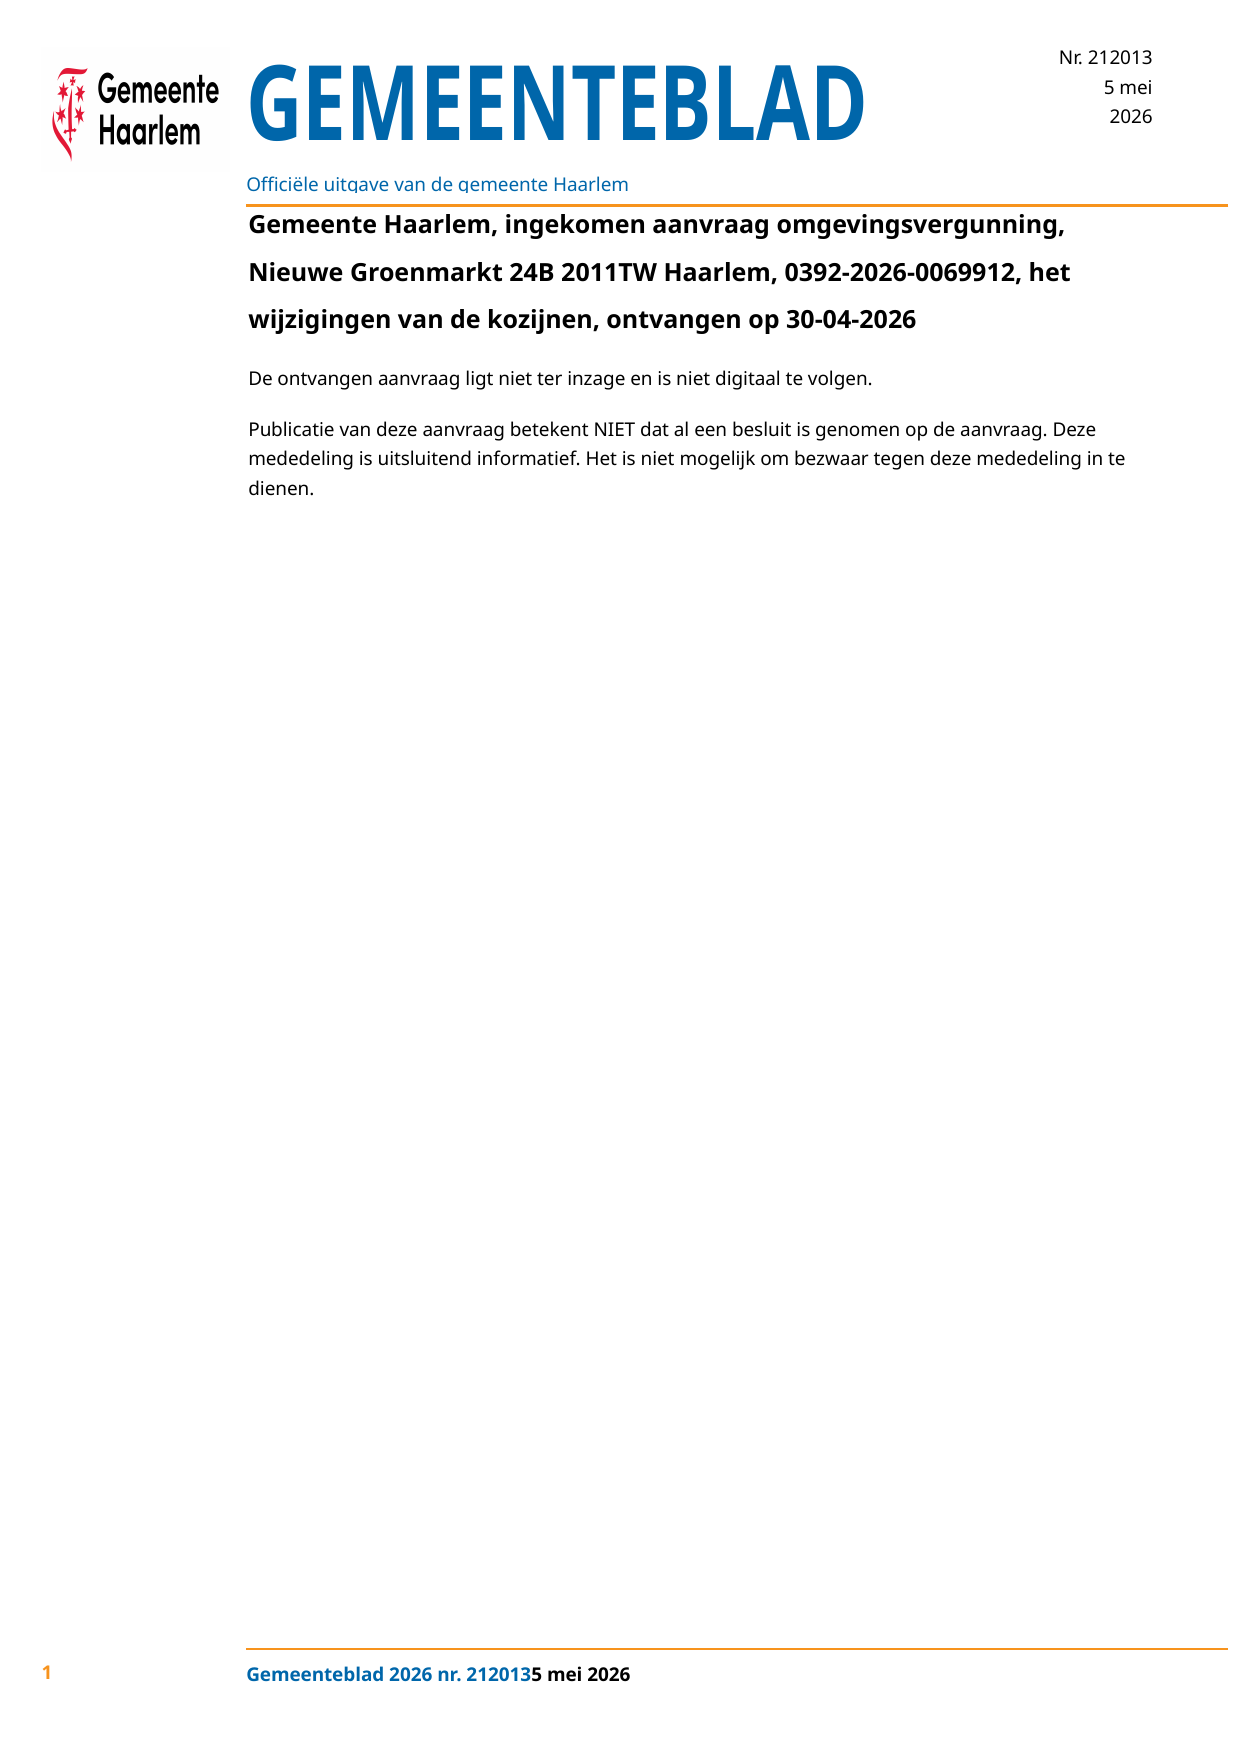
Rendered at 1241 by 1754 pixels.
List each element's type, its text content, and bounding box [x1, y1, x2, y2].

text Publicatie van deze aanvraag betekent NIET dat al een besluit is genomen op de aanvraag. Deze mededeling is uitsluitend informatief. Het is niet mogelijk om bezwaar tegen deze mededeling in te dienen. [248, 416, 1152, 501]
text Gemeente Haarlem, ingekomen aanvraag omgevingsvergunning, Nieuwe Groenmarkt 24B 2011TW Haarlem, 0392-2026-0069912, het wijzigingen van de kozijnen, ontvangen op 30-04-2026 [248, 207, 1152, 336]
picture [41, 47, 231, 172]
text De ontvangen aanvraag ligt niet ter inzage en is niet digitaal te volgen. [248, 366, 1152, 391]
